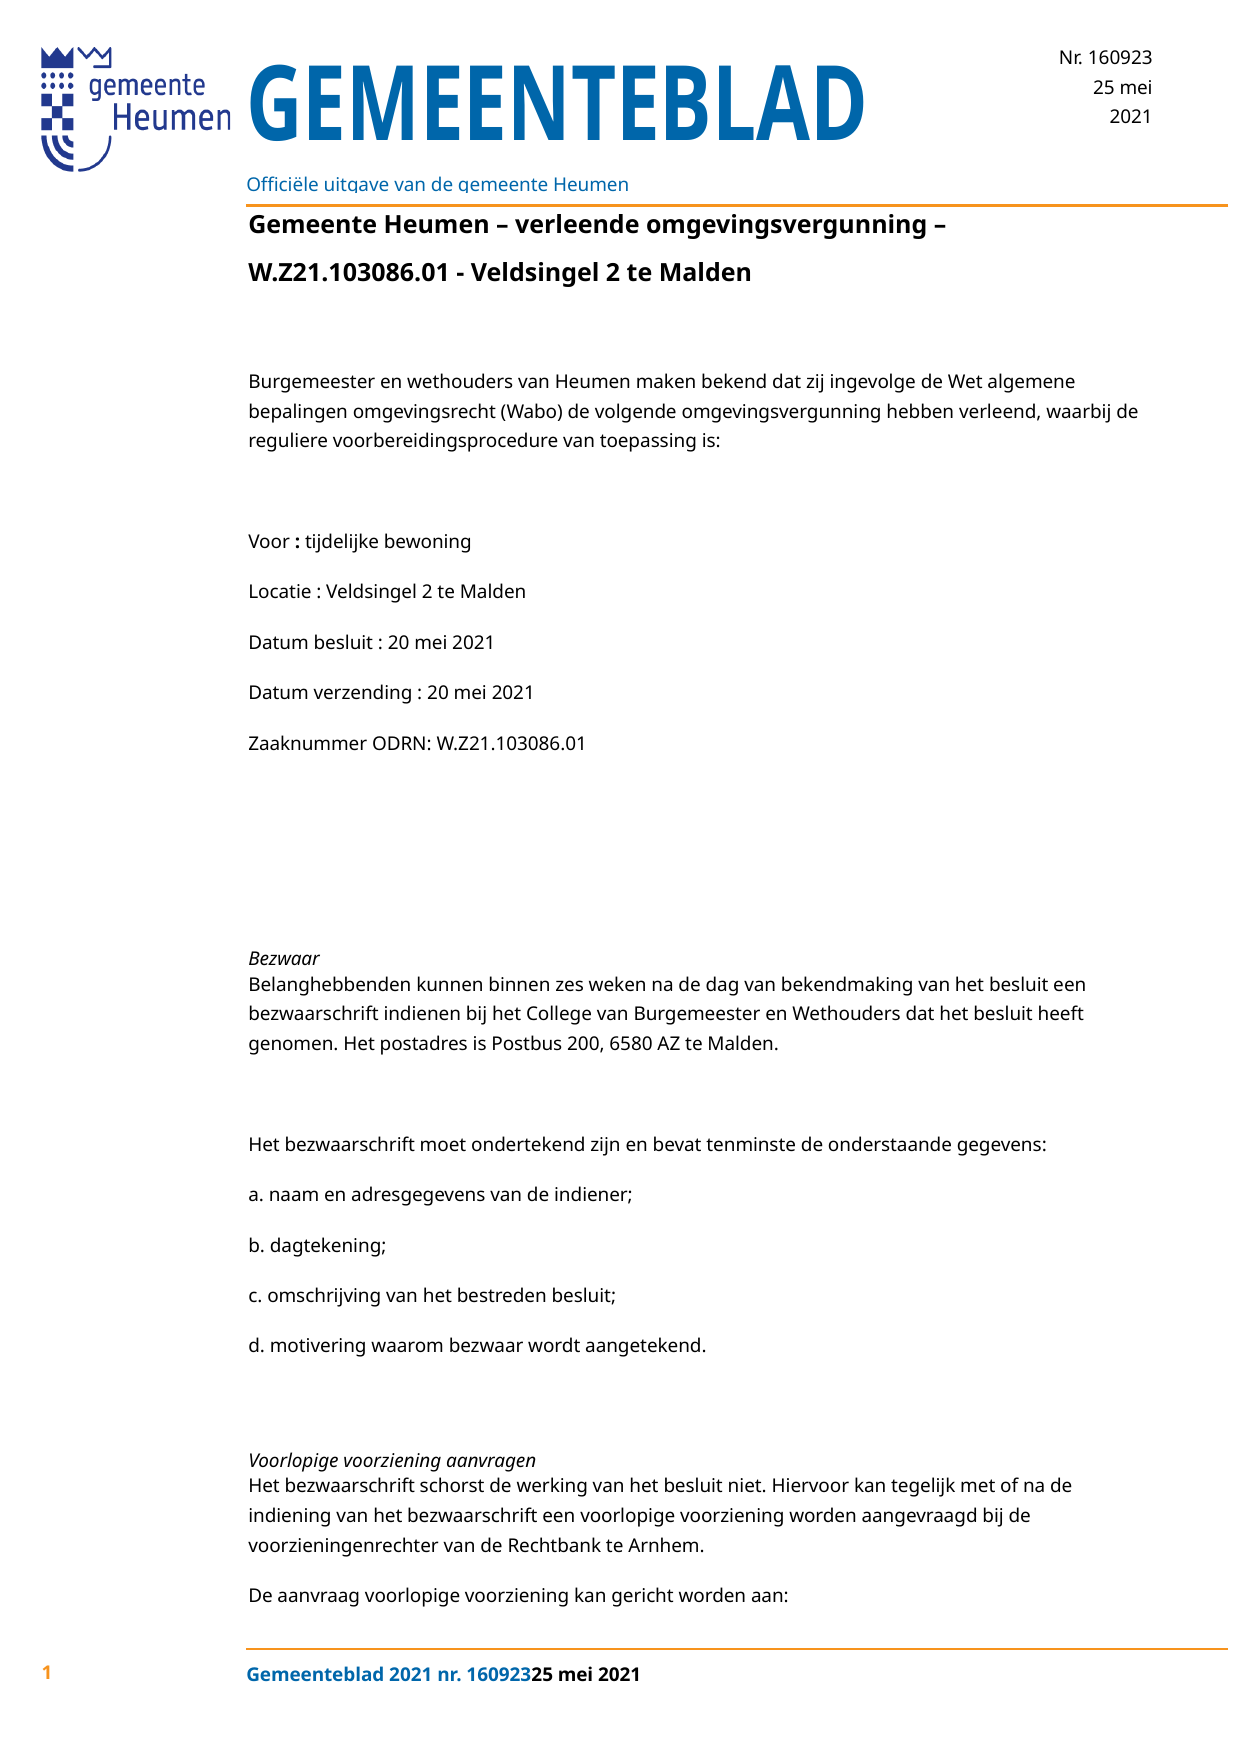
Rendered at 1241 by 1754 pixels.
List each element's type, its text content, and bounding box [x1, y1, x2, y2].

text c. omschrijving van het bestreden besluit; [248, 1282, 1152, 1308]
text d. motivering waarom bezwaar wordt aangetekend. [248, 1333, 1152, 1358]
text Voor : tijdelijke bewoning [248, 528, 1152, 554]
text Bezwaar [248, 945, 1152, 971]
text Datum verzending : 20 mei 2021 [248, 679, 1152, 705]
text Locatie : Veldsingel 2 te Malden [248, 579, 1152, 604]
text Het bezwaarschrift moet ondertekend zijn en bevat tenminste de onderstaande gegevens: [248, 1131, 1152, 1157]
text Voorlopige voorziening aanvragen [248, 1447, 1152, 1473]
text Het bezwaarschrift schorst de werking van het besluit niet. Hiervoor kan tegelijk met of na de indiening van het bezwaarschrift een voorlopige voorziening worden aangevraagd bij de voorzieningenrechter van de Rechtbank te Arnhem. [248, 1473, 1152, 1558]
text Datum besluit : 20 mei 2021 [248, 629, 1152, 655]
text b. dagtekening; [248, 1232, 1152, 1257]
text De aanvraag voorlopige voorziening kan gericht worden aan: [248, 1582, 1152, 1608]
text Gemeente Heumen – verleende omgevingsvergunning – W.Z21.103086.01 - Veldsingel 2 te Malden [248, 207, 1152, 288]
text Belanghebbenden kunnen binnen zes weken na de dag van bekendmaking van het besluit een bezwaarschrift indienen bij het College van Burgemeester en Wethouders dat het besluit heeft genomen. Het postadres is Postbus 200, 6580 AZ te Malden. [248, 971, 1152, 1056]
text Burgemeester en wethouders van Heumen maken bekend dat zij ingevolge de Wet algemene bepalingen omgevingsrecht (Wabo) de volgende omgevingsvergunning hebben verleend, waarbij de reguliere voorbereidingsprocedure van toepassing is: [248, 368, 1152, 453]
picture [41, 47, 231, 172]
text a. naam en adresgegevens van de indiener; [248, 1181, 1152, 1207]
text Zaaknummer ODRN: W.Z21.103086.01 [248, 730, 1152, 756]
